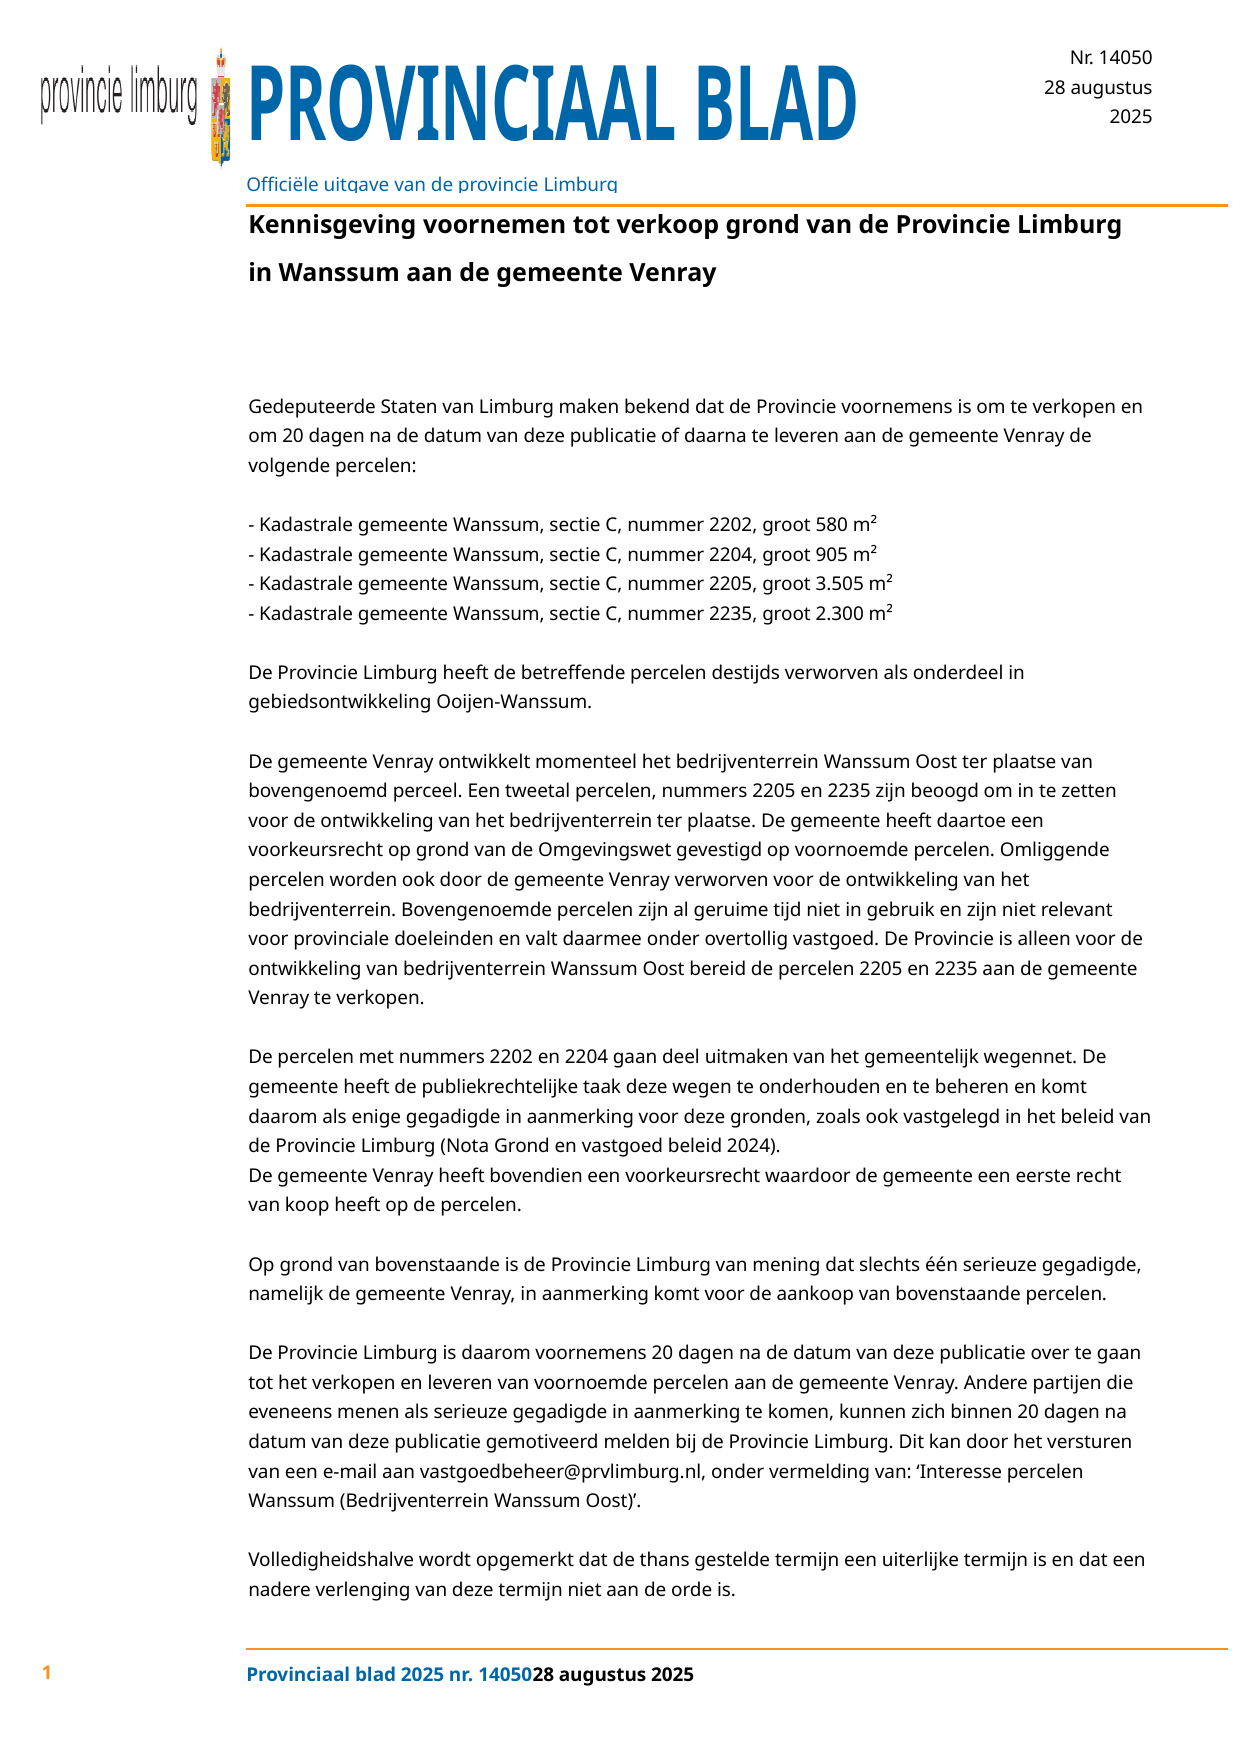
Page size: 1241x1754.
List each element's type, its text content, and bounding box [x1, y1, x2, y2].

text - Kadastrale gemeente Wanssum, sectie C, nummer 2202, groot 580 m² [248, 511, 1152, 537]
text - Kadastrale gemeente Wanssum, sectie C, nummer 2235, groot 2.300 m² [248, 600, 1152, 626]
text - Kadastrale gemeente Wanssum, sectie C, nummer 2204, groot 905 m² [248, 541, 1152, 567]
text Op grond van bovenstaande is de Provincie Limburg van mening dat slechts één serieuze gegadigde, namelijk de gemeente Venray, in aanmerking komt voor de aankoop van bovenstaande percelen. [248, 1251, 1152, 1306]
text - Kadastrale gemeente Wanssum, sectie C, nummer 2205, groot 3.505 m² [248, 570, 1152, 596]
text Kennisgeving voornemen tot verkoop grond van de Provincie Limburg in Wanssum aan de gemeente Venray [248, 207, 1152, 288]
text De gemeente Venray ontwikkelt momenteel het bedrijventerrein Wanssum Oost ter plaatse van bovengenoemd perceel. Een tweetal percelen, nummers 2205 en 2235 zijn beoogd om in te zetten voor de ontwikkeling van het bedrijventerrein ter plaatse. De gemeente heeft daartoe een voorkeursrecht op grond van de Omgevingswet gevestigd op voornoemde percelen. Omliggende percelen worden ook door de gemeente Venray verworven voor de ontwikkeling van het bedrijventerrein. Bovengenoemde percelen zijn al geruime tijd niet in gebruik en zijn niet relevant voor provinciale doeleinden en valt daarmee onder overtollig vastgoed. De Provincie is alleen voor de ontwikkeling van bedrijventerrein Wanssum Oost bereid de percelen 2205 en 2235 aan de gemeente Venray te verkopen. [248, 748, 1152, 1010]
text De Provincie Limburg is daarom voornemens 20 dagen na de datum van deze publicatie over te gaan tot het verkopen en leveren van voornoemde percelen aan de gemeente Venray. Andere partijen die eveneens menen als serieuze gegadigde in aanmerking te komen, kunnen zich binnen 20 dagen na datum van deze publicatie gemotiveerd melden bij de Provincie Limburg. Dit kan door het versturen van een e-mail aan vastgoedbeheer@prvlimburg.nl, onder vermelding van: ‘Interesse percelen Wanssum (Bedrijventerrein Wanssum Oost)’. [248, 1339, 1152, 1513]
text Gedeputeerde Staten van Limburg maken bekend dat de Provincie voornemens is om te verkopen en om 20 dagen na de datum van deze publicatie of daarna te leveren aan de gemeente Venray de volgende percelen: [248, 393, 1152, 478]
text De gemeente Venray heeft bovendien een voorkeursrecht waardoor de gemeente een eerste recht van koop heeft op de percelen. [248, 1162, 1152, 1217]
text De Provincie Limburg heeft de betreffende percelen destijds verworven als onderdeel in gebiedsontwikkeling Ooijen-Wanssum. [248, 659, 1152, 714]
text De percelen met nummers 2202 en 2204 gaan deel uitmaken van het gemeentelijk wegennet. De gemeente heeft de publiekrechtelijke taak deze wegen te onderhouden en te beheren en komt daarom als enige gegadigde in aanmerking voor deze gronden, zoals ook vastgelegd in het beleid van de Provincie Limburg (Nota Grond en vastgoed beleid 2024). [248, 1044, 1152, 1158]
text Volledigheidshalve wordt opgemerkt dat de thans gestelde termijn een uiterlijke termijn is en dat een nadere verlenging van deze termijn niet aan de orde is. [248, 1547, 1152, 1602]
picture [41, 47, 231, 172]
